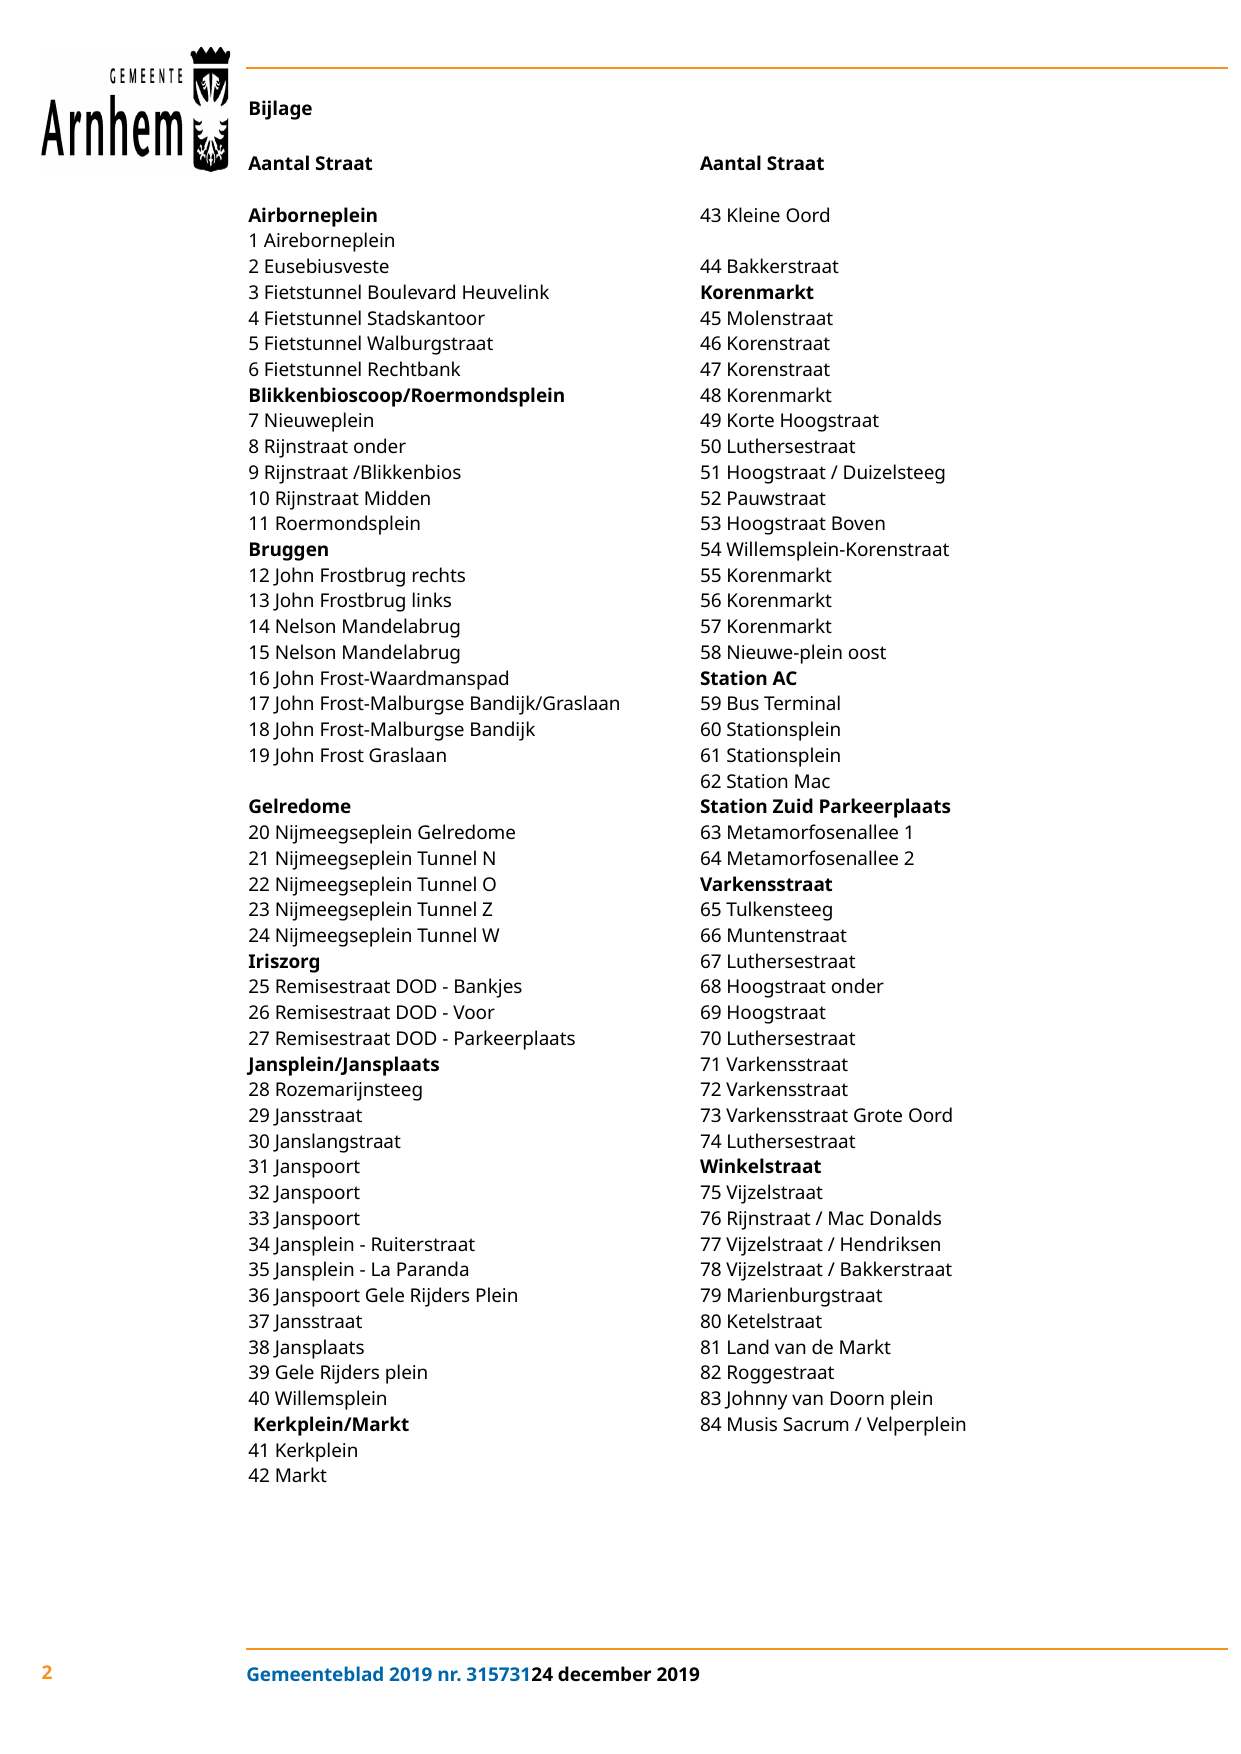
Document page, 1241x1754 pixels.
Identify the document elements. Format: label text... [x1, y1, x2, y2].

table_cell 73 Varkensstraat Grote Oord [700, 1102, 1152, 1128]
table_cell 24 Nijmeegseplein Tunnel W [248, 922, 700, 948]
table_cell 43 Kleine Oord [700, 202, 1152, 227]
table_cell 68 Hoogstraat onder [700, 974, 1152, 999]
table_cell 83 Johnny van Doorn plein [700, 1385, 1152, 1411]
picture [41, 47, 231, 172]
table_cell Bruggen [248, 536, 700, 562]
table_cell 33 Janspoort [248, 1205, 700, 1231]
table_cell 30 Janslangstraat [248, 1128, 700, 1154]
table_cell 21 Nijmeegseplein Tunnel N [248, 845, 700, 871]
table_cell 60 Stationsplein [700, 716, 1152, 742]
table_cell 59 Bus Terminal [700, 691, 1152, 716]
table_cell 8 Rijnstraat onder [248, 433, 700, 459]
table_cell 31 Janspoort [248, 1154, 700, 1179]
table_cell 42 Markt [248, 1463, 700, 1488]
table_cell 58 Nieuwe-plein oost [700, 639, 1152, 665]
table_cell 46 Korenstraat [700, 330, 1152, 356]
table_cell 53 Hoogstraat Boven [700, 511, 1152, 536]
table_cell 2 Eusebiusveste [248, 253, 700, 279]
table_cell 10 Rijnstraat Midden [248, 485, 700, 511]
table_cell Winkelstraat [700, 1154, 1152, 1179]
table_cell 49 Korte Hoogstraat [700, 408, 1152, 433]
table_cell 81 Land van de Markt [700, 1334, 1152, 1359]
table_cell 76 Rijnstraat / Mac Donalds [700, 1205, 1152, 1231]
table_cell Airborneplein [248, 202, 700, 227]
table_cell 17 John Frost-Malburgse Bandijk/Graslaan [248, 691, 700, 716]
table_cell Gelredome [248, 794, 700, 819]
table_cell 56 Korenmarkt [700, 588, 1152, 613]
table_cell 74 Luthersestraat [700, 1128, 1152, 1154]
text Bijlage [248, 95, 1152, 121]
table_cell 78 Vijzelstraat / Bakkerstraat [700, 1257, 1152, 1282]
table_cell 38 Jansplaats [248, 1334, 700, 1359]
table_cell 13 John Frostbrug links [248, 588, 700, 613]
table_cell 61 Stationsplein [700, 742, 1152, 768]
table_cell [700, 228, 1152, 253]
table_cell 28 Rozemarijnsteeg [248, 1077, 700, 1102]
table_cell 27 Remisestraat DOD - Parkeerplaats [248, 1025, 700, 1051]
table_cell 52 Pauwstraat [700, 485, 1152, 511]
table_cell [248, 176, 700, 202]
table_cell Korenmarkt [700, 279, 1152, 305]
table_cell 22 Nijmeegseplein Tunnel O [248, 871, 700, 896]
table_cell 29 Jansstraat [248, 1102, 700, 1128]
table_cell 32 Janspoort [248, 1180, 700, 1205]
table_cell 1 Aireborneplein [248, 228, 700, 253]
table_cell 3 Fietstunnel Boulevard Heuvelink [248, 279, 700, 305]
table_cell 67 Luthersestraat [700, 948, 1152, 974]
table_cell 62 Station Mac [700, 768, 1152, 793]
table_cell Kerkplein/Markt [248, 1411, 700, 1437]
table_cell 51 Hoogstraat / Duizelsteeg [700, 459, 1152, 485]
table_cell [700, 176, 1152, 202]
table_cell [700, 1437, 1152, 1462]
table_cell 40 Willemsplein [248, 1385, 700, 1411]
table_cell 47 Korenstraat [700, 356, 1152, 382]
table_cell 20 Nijmeegseplein Gelredome [248, 819, 700, 845]
table_cell 54 Willemsplein-Korenstraat [700, 536, 1152, 562]
table_cell 69 Hoogstraat [700, 999, 1152, 1025]
table_cell 65 Tulkensteeg [700, 896, 1152, 922]
table_cell 48 Korenmarkt [700, 382, 1152, 408]
table_header Aantal Straat [248, 150, 700, 176]
table_cell 26 Remisestraat DOD - Voor [248, 999, 700, 1025]
table_cell 25 Remisestraat DOD - Bankjes [248, 974, 700, 999]
table_header Aantal Straat [700, 150, 1152, 176]
table_cell 66 Muntenstraat [700, 922, 1152, 948]
table_cell 12 John Frostbrug rechts [248, 562, 700, 588]
table_cell 15 Nelson Mandelabrug [248, 639, 700, 665]
table_cell Jansplein/Jansplaats [248, 1051, 700, 1077]
table_cell Blikkenbioscoop/Roermondsplein [248, 382, 700, 408]
table_cell 50 Luthersestraat [700, 433, 1152, 459]
table_cell 37 Jansstraat [248, 1308, 700, 1334]
table_cell 41 Kerkplein [248, 1437, 700, 1462]
table_cell Station Zuid Parkeerplaats [700, 794, 1152, 819]
table_cell 55 Korenmarkt [700, 562, 1152, 588]
table_cell 75 Vijzelstraat [700, 1180, 1152, 1205]
table_cell 23 Nijmeegseplein Tunnel Z [248, 896, 700, 922]
table_cell 19 John Frost Graslaan [248, 742, 700, 768]
table_cell 79 Marienburgstraat [700, 1283, 1152, 1308]
table_cell 64 Metamorfosenallee 2 [700, 845, 1152, 871]
table_cell Station AC [700, 665, 1152, 691]
table_cell 44 Bakkerstraat [700, 253, 1152, 279]
table_cell 9 Rijnstraat /Blikkenbios [248, 459, 700, 485]
table_cell 35 Jansplein - La Paranda [248, 1257, 700, 1282]
table_cell 70 Luthersestraat [700, 1025, 1152, 1051]
table_cell 4 Fietstunnel Stadskantoor [248, 305, 700, 330]
table_cell 57 Korenmarkt [700, 614, 1152, 639]
table_cell 82 Roggestraat [700, 1360, 1152, 1385]
table_cell [248, 768, 700, 793]
table_cell 11 Roermondsplein [248, 511, 700, 536]
table_cell 6 Fietstunnel Rechtbank [248, 356, 700, 382]
table_cell Iriszorg [248, 948, 700, 974]
table_cell 72 Varkensstraat [700, 1077, 1152, 1102]
table_cell [700, 1463, 1152, 1488]
table_cell 84 Musis Sacrum / Velperplein [700, 1411, 1152, 1437]
table_cell 77 Vijzelstraat / Hendriksen [700, 1231, 1152, 1257]
table_cell 34 Jansplein - Ruiterstraat [248, 1231, 700, 1257]
table_cell Varkensstraat [700, 871, 1152, 896]
table_cell 39 Gele Rijders plein [248, 1360, 700, 1385]
table_cell 14 Nelson Mandelabrug [248, 614, 700, 639]
table_cell 71 Varkensstraat [700, 1051, 1152, 1077]
table_cell 80 Ketelstraat [700, 1308, 1152, 1334]
table_cell 36 Janspoort Gele Rijders Plein [248, 1283, 700, 1308]
table_cell 5 Fietstunnel Walburgstraat [248, 330, 700, 356]
table_cell 16 John Frost-Waardmanspad [248, 665, 700, 691]
table_cell 18 John Frost-Malburgse Bandijk [248, 716, 700, 742]
table_cell 45 Molenstraat [700, 305, 1152, 330]
table_cell 7 Nieuweplein [248, 408, 700, 433]
table_cell 63 Metamorfosenallee 1 [700, 819, 1152, 845]
